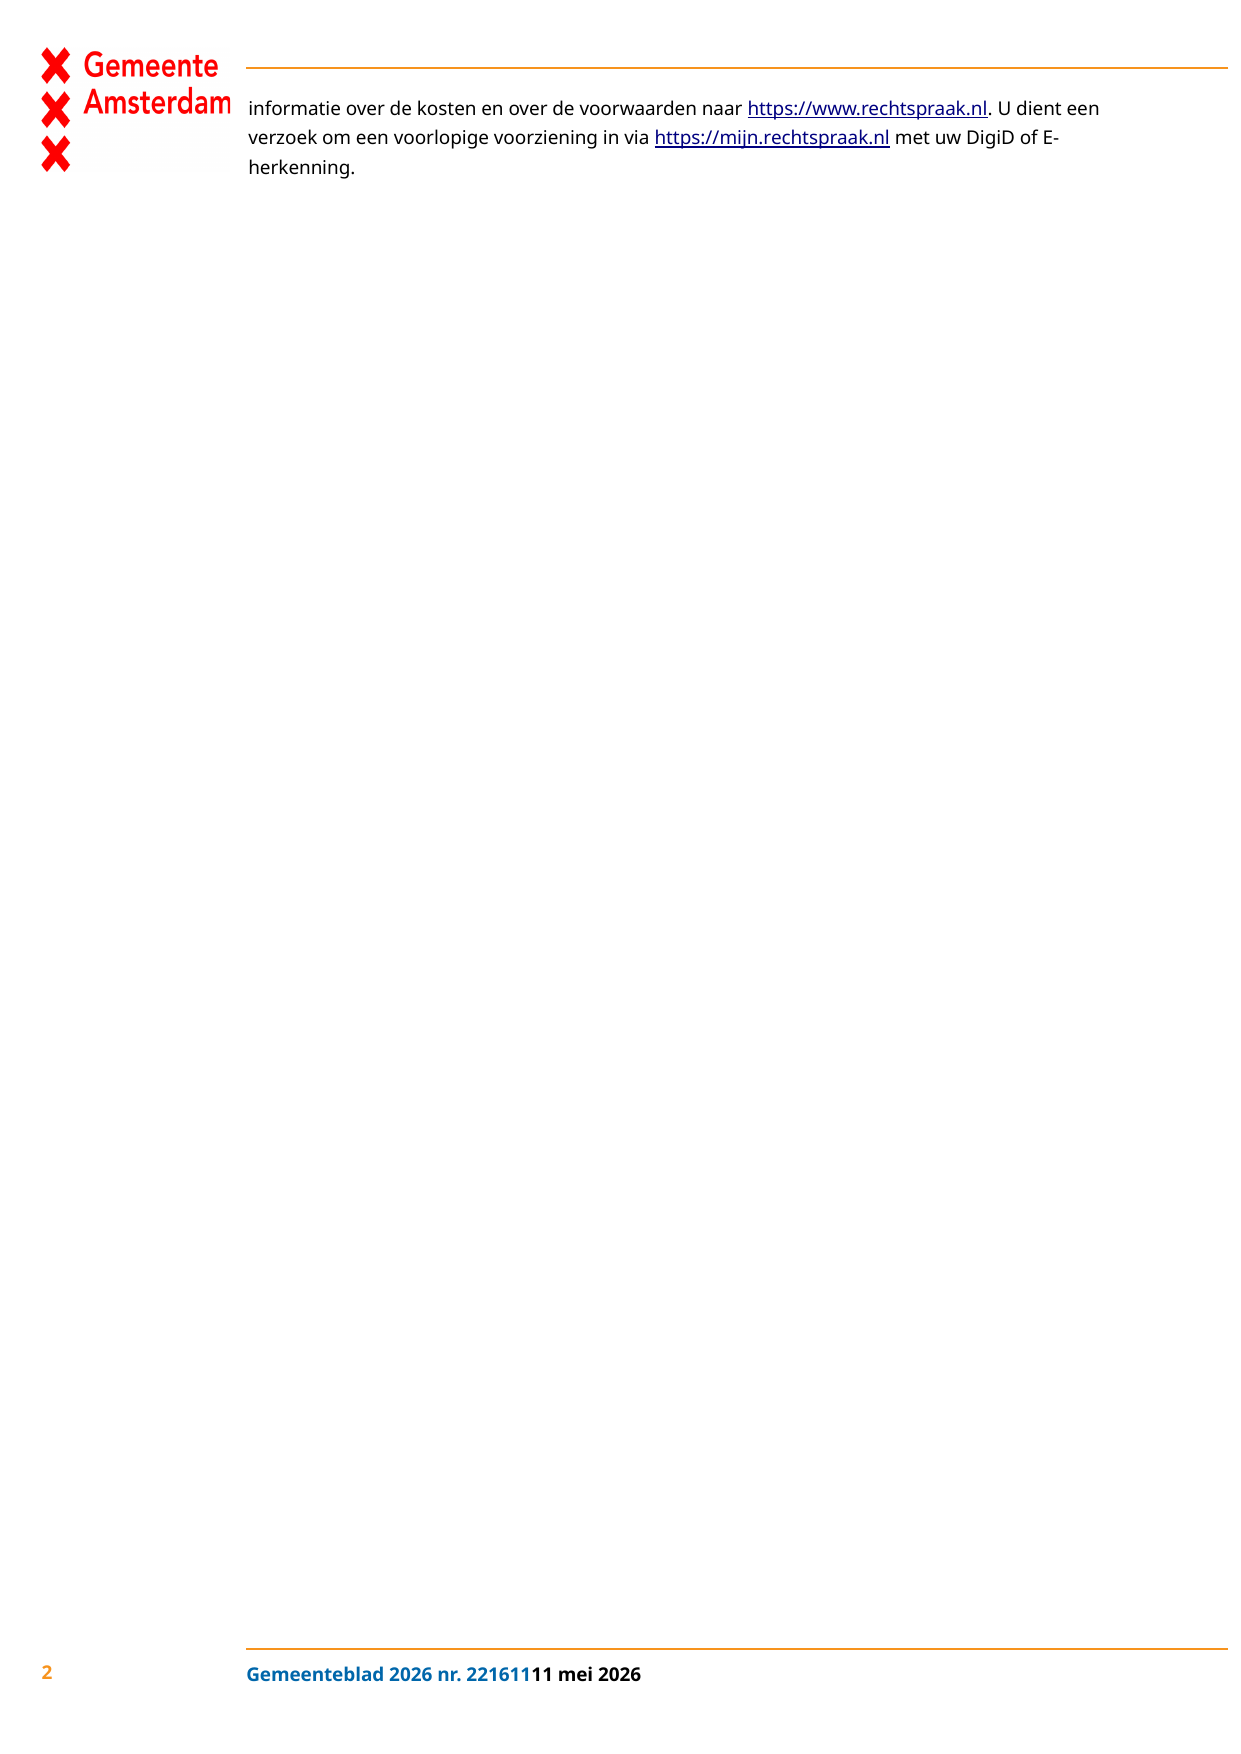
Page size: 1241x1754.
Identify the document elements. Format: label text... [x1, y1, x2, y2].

picture [41, 47, 231, 172]
text informatie over de kosten en over de voorwaarden naar https://www.rechtspraak.nl. U dient een verzoek om een voorlopige voorziening in via https://mijn.rechtspraak.nl met uw DigiD of E-herkenning. [248, 95, 1152, 180]
